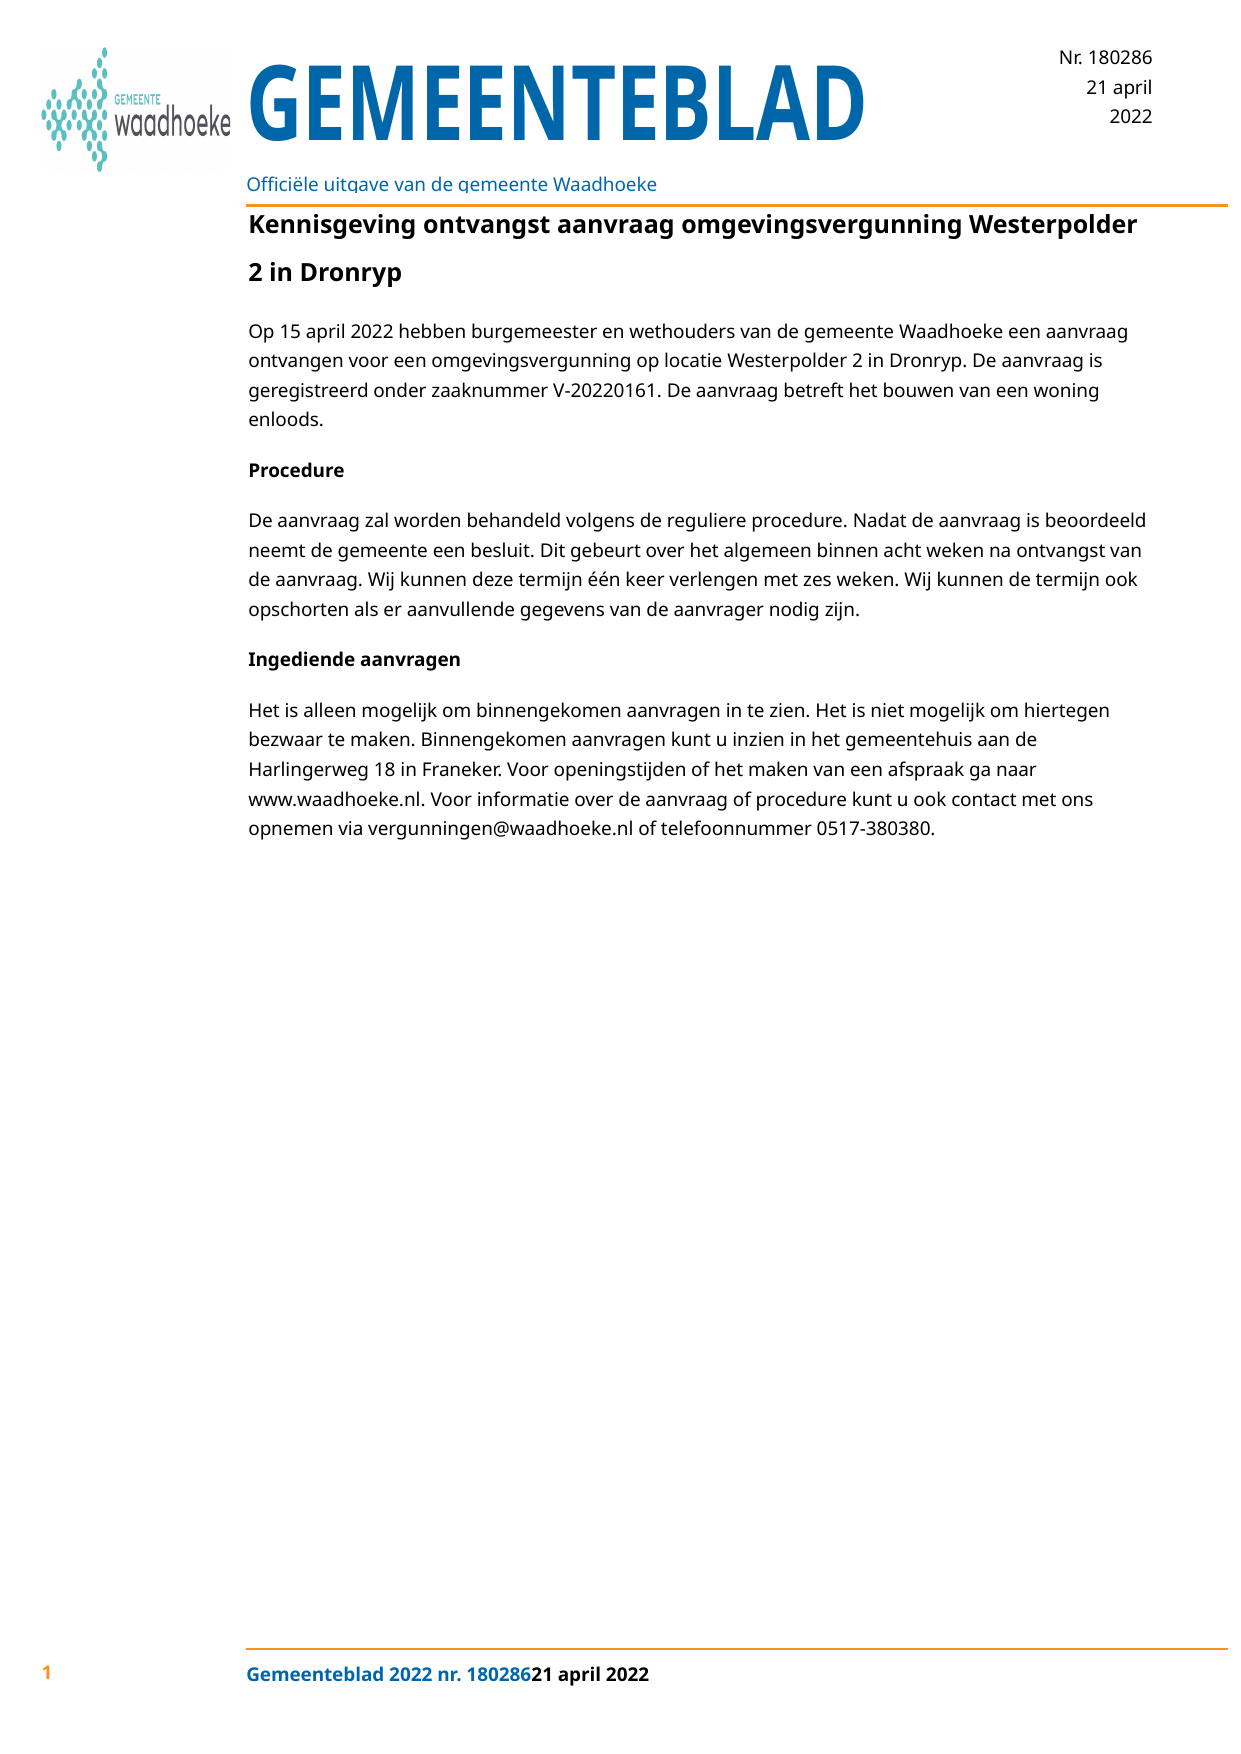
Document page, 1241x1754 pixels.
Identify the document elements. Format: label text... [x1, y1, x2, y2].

text Kennisgeving ontvangst aanvraag omgevingsvergunning Westerpolder 2 in Dronryp [248, 207, 1152, 288]
text Ingediende aanvragen [248, 647, 1152, 672]
text De aanvraag zal worden behandeld volgens de reguliere procedure. Nadat de aanvraag is beoordeeld neemt de gemeente een besluit. Dit gebeurt over het algemeen binnen acht weken na ontvangst van de aanvraag. Wij kunnen deze termijn één keer verlengen met zes weken. Wij kunnen de termijn ook opschorten als er aanvullende gegevens van de aanvrager nodig zijn. [248, 507, 1152, 622]
text Het is alleen mogelijk om binnengekomen aanvragen in te zien. Het is niet mogelijk om hiertegen bezwaar te maken. Binnengekomen aanvragen kunt u inzien in het gemeentehuis aan de Harlingerweg 18 in Franeker. Voor openingstijden of het maken van een afspraak ga naar www.waadhoeke.nl. Voor informatie over de aanvraag of procedure kunt u ook contact met ons opnemen via vergunningen@waadhoeke.nl of telefoonnummer 0517-380380. [248, 697, 1152, 841]
text Procedure [248, 457, 1152, 483]
text Op 15 april 2022 hebben burgemeester en wethouders van de gemeente Waadhoeke een aanvraag ontvangen voor een omgevingsvergunning op locatie Westerpolder 2 in Dronryp. De aanvraag is geregistreerd onder zaaknummer V-20220161. De aanvraag betreft het bouwen van een woning enloods. [248, 318, 1152, 432]
picture [41, 47, 231, 172]
